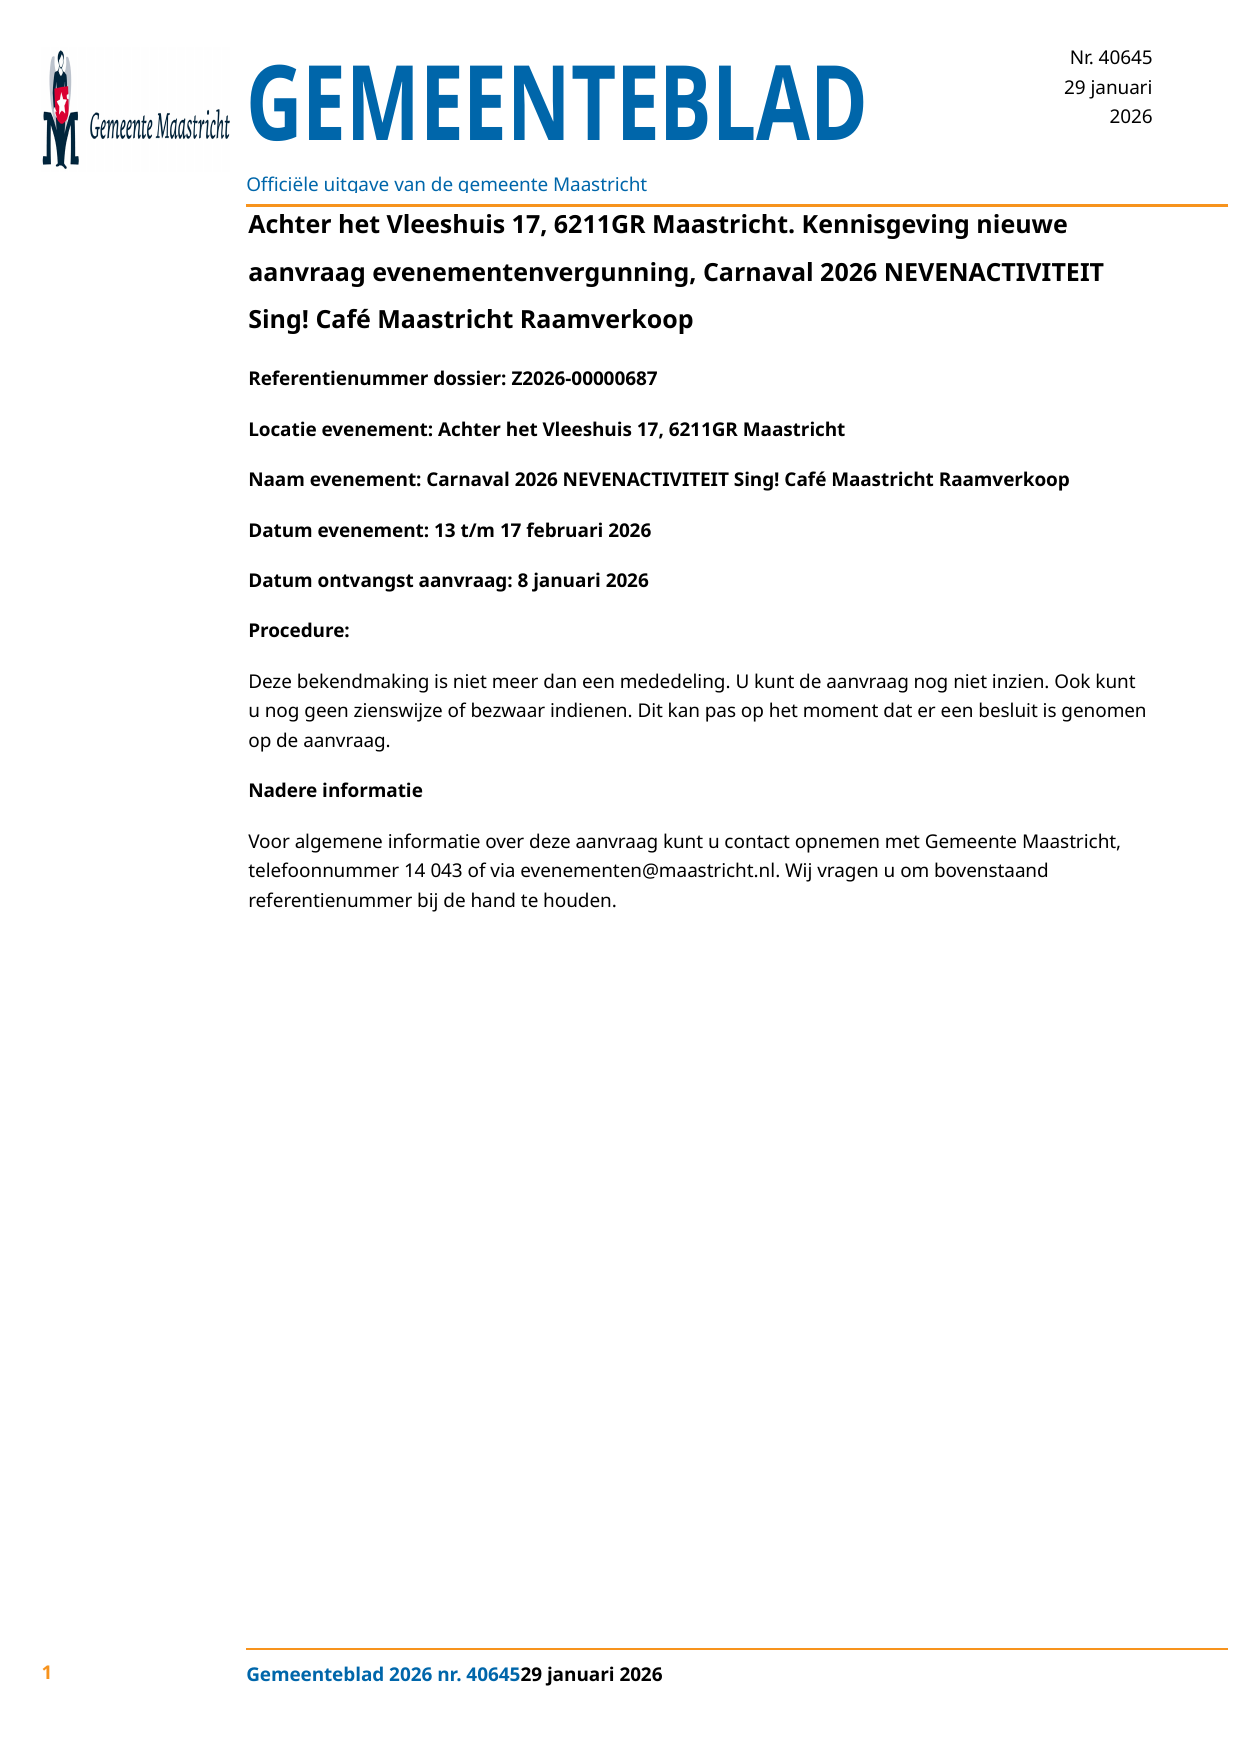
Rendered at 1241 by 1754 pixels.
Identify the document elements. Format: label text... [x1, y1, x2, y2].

text Deze bekendmaking is niet meer dan een mededeling. U kunt de aanvraag nog niet inzien. Ook kunt u nog geen zienswijze of bezwaar indienen. Dit kan pas op het moment dat er een besluit is genomen op de aanvraag. [248, 668, 1152, 753]
text Procedure: [248, 618, 1152, 643]
text Locatie evenement: Achter het Vleeshuis 17, 6211GR Maastricht [248, 416, 1152, 442]
text Achter het Vleeshuis 17, 6211GR Maastricht. Kennisgeving nieuwe aanvraag evenementenvergunning, Carnaval 2026 NEVENACTIVITEIT Sing! Café Maastricht Raamverkoop [248, 207, 1152, 336]
text Datum ontvangst aanvraag: 8 januari 2026 [248, 567, 1152, 593]
text Referentienummer dossier: Z2026-00000687 [248, 366, 1152, 391]
text Datum evenement: 13 t/m 17 februari 2026 [248, 517, 1152, 542]
picture [41, 47, 231, 172]
text Naam evenement: Carnaval 2026 NEVENACTIVITEIT Sing! Café Maastricht Raamverkoop [248, 466, 1152, 492]
text Voor algemene informatie over deze aanvraag kunt u contact opnemen met Gemeente Maastricht, telefoonnummer 14 043 of via evenementen@maastricht.nl. Wij vragen u om bovenstaand referentienummer bij de hand te houden. [248, 828, 1152, 913]
text Nadere informatie [248, 778, 1152, 803]
